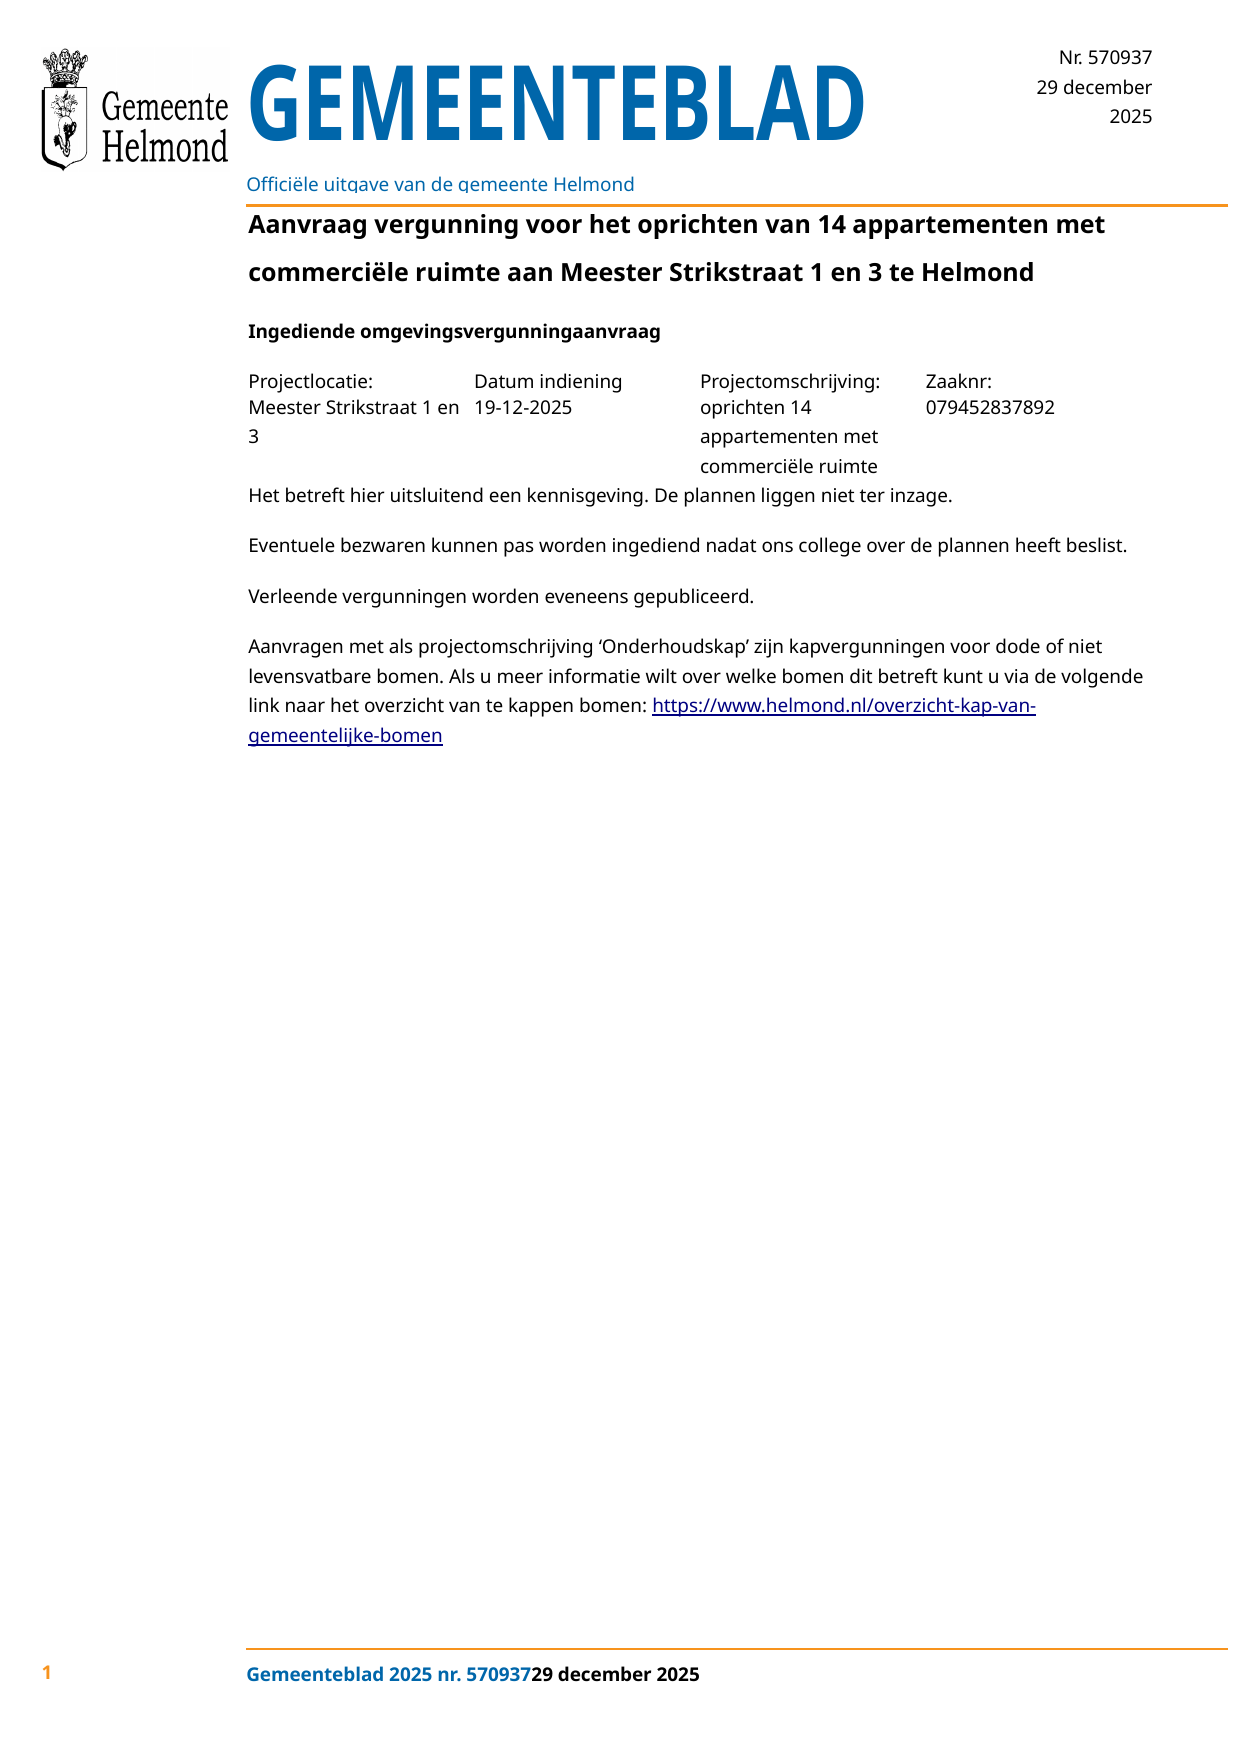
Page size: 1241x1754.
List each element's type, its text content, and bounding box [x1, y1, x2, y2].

picture [41, 47, 231, 172]
text Aanvragen met als projectomschrijving ‘Onderhoudskap’ zijn kapvergunningen voor dode of niet levensvatbare bomen. Als u meer informatie wilt over welke bomen dit betreft kunt u via de volgende link naar het overzicht van te kappen bomen: https://www.helmond.nl/overzicht-kap-van-gemeentelijke-bomen [248, 633, 1152, 748]
table_header Projectlocatie: [248, 369, 474, 394]
table_cell oprichten 14 appartementen met commerciële ruimte [700, 394, 926, 479]
table_header Projectomschrijving: [700, 369, 926, 394]
text Verleende vergunningen worden eveneens gepubliceerd. [248, 583, 1152, 609]
table_cell 19-12-2025 [474, 394, 700, 479]
text Het betreft hier uitsluitend een kennisgeving. De plannen liggen niet ter inzage. [248, 482, 1152, 508]
text Ingediende omgevingsvergunningaanvraag [248, 318, 1152, 344]
table_cell 079452837892 [926, 394, 1152, 479]
table_header Zaaknr: [926, 369, 1152, 394]
text Eventuele bezwaren kunnen pas worden ingediend nadat ons college over de plannen heeft beslist. [248, 533, 1152, 558]
text Aanvraag vergunning voor het oprichten van 14 appartementen met commerciële ruimte aan Meester Strikstraat 1 en 3 te Helmond [248, 207, 1152, 288]
table_cell Meester Strikstraat 1 en 3 [248, 394, 474, 479]
table_header Datum indiening [474, 369, 700, 394]
